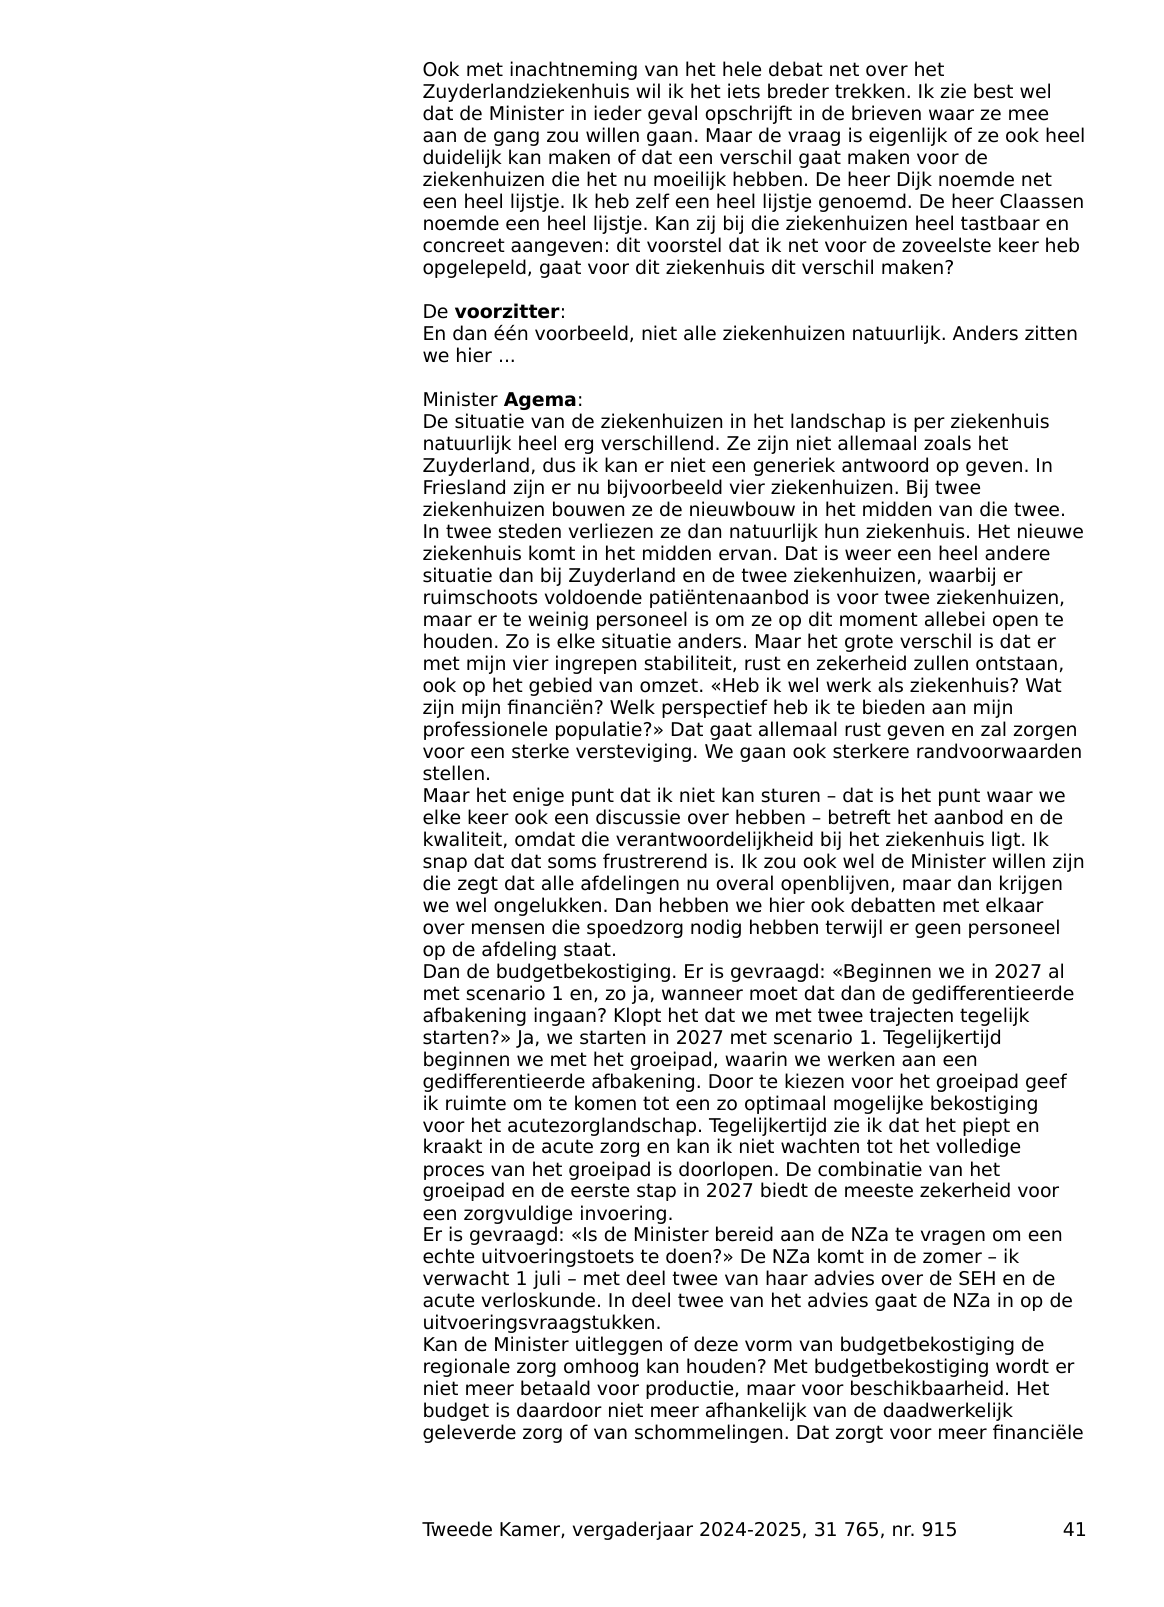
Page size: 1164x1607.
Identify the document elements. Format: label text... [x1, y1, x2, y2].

text Minister Agema: [422, 389, 1087, 411]
text Maar het enige punt dat ik niet kan sturen – dat is het punt waar we elke keer ook een discussie over hebben – betreft het aanbod en de kwaliteit, omdat die verantwoordelijkheid bij het ziekenhuis ligt. Ik snap dat dat soms frustrerend is. Ik zou ook wel de Minister willen zijn die zegt dat alle afdelingen nu overal openblijven, maar dan krijgen we wel ongelukken. Dan hebben we hier ook debatten met elkaar over mensen die spoedzorg nodig hebben terwijl er geen personeel op de afdeling staat. [422, 785, 1087, 961]
text Ook met inachtneming van het hele debat net over het Zuyderlandziekenhuis wil ik het iets breder trekken. Ik zie best wel dat de Minister in ieder geval opschrijft in de brieven waar ze mee aan de gang zou willen gaan. Maar de vraag is eigenlijk of ze ook heel duidelijk kan maken of dat een verschil gaat maken voor de ziekenhuizen die het nu moeilijk hebben. De heer Dijk noemde net een heel lijstje. Ik heb zelf een heel lijstje genoemd. De heer Claassen noemde een heel lijstje. Kan zij bij die ziekenhuizen heel tastbaar en concreet aangeven: dit voorstel dat ik net voor de zoveelste keer heb opgelepeld, gaat voor dit ziekenhuis dit verschil maken? [422, 59, 1087, 279]
text Er is gevraagd: «Is de Minister bereid aan de NZa te vragen om een echte uitvoeringstoets te doen?» De NZa komt in de zomer – ik verwacht 1 juli – met deel twee van haar advies over de SEH en de acute verloskunde. In deel twee van het advies gaat de NZa in op de uitvoeringsvraagstukken. [422, 1224, 1087, 1334]
text De voorzitter: [422, 301, 1087, 323]
text Kan de Minister uitleggen of deze vorm van budgetbekostiging de regionale zorg omhoog kan houden? Met budgetbekostiging wordt er niet meer betaald voor productie, maar voor beschikbaarheid. Het budget is daardoor niet meer afhankelijk van de daadwerkelijk geleverde zorg of van schommelingen. Dat zorgt voor meer financiële [422, 1334, 1087, 1444]
text De situatie van de ziekenhuizen in het landschap is per ziekenhuis natuurlijk heel erg verschillend. Ze zijn niet allemaal zoals het Zuyderland, dus ik kan er niet een generiek antwoord op geven. In Friesland zijn er nu bijvoorbeeld vier ziekenhuizen. Bij twee ziekenhuizen bouwen ze de nieuwbouw in het midden van die twee. In twee steden verliezen ze dan natuurlijk hun ziekenhuis. Het nieuwe ziekenhuis komt in het midden ervan. Dat is weer een heel andere situatie dan bij Zuyderland en de twee ziekenhuizen, waarbij er ruimschoots voldoende patiëntenaanbod is voor twee ziekenhuizen, maar er te weinig personeel is om ze op dit moment allebei open te houden. Zo is elke situatie anders. Maar het grote verschil is dat er met mijn vier ingrepen stabiliteit, rust en zekerheid zullen ontstaan, ook op het gebied van omzet. «Heb ik wel werk als ziekenhuis? Wat zijn mijn financiën? Welk perspectief heb ik te bieden aan mijn professionele populatie?» Dat gaat allemaal rust geven en zal zorgen voor een sterke versteviging. We gaan ook sterkere randvoorwaarden stellen. [422, 411, 1087, 785]
text En dan één voorbeeld, niet alle ziekenhuizen natuurlijk. Anders zitten we hier ... [422, 323, 1087, 367]
text Dan de budgetbekostiging. Er is gevraagd: «Beginnen we in 2027 al met scenario 1 en, zo ja, wanneer moet dat dan de gedifferentieerde afbakening ingaan? Klopt het dat we met twee trajecten tegelijk starten?» Ja, we starten in 2027 met scenario 1. Tegelijkertijd beginnen we met het groeipad, waarin we werken aan een gedifferentieerde afbakening. Door te kiezen voor het groeipad geef ik ruimte om te komen tot een zo optimaal mogelijke bekostiging voor het acutezorglandschap. Tegelijkertijd zie ik dat het piept en kraakt in de acute zorg en kan ik niet wachten tot het volledige proces van het groeipad is doorlopen. De combinatie van het groeipad en de eerste stap in 2027 biedt de meeste zekerheid voor een zorgvuldige invoering. [422, 961, 1087, 1224]
